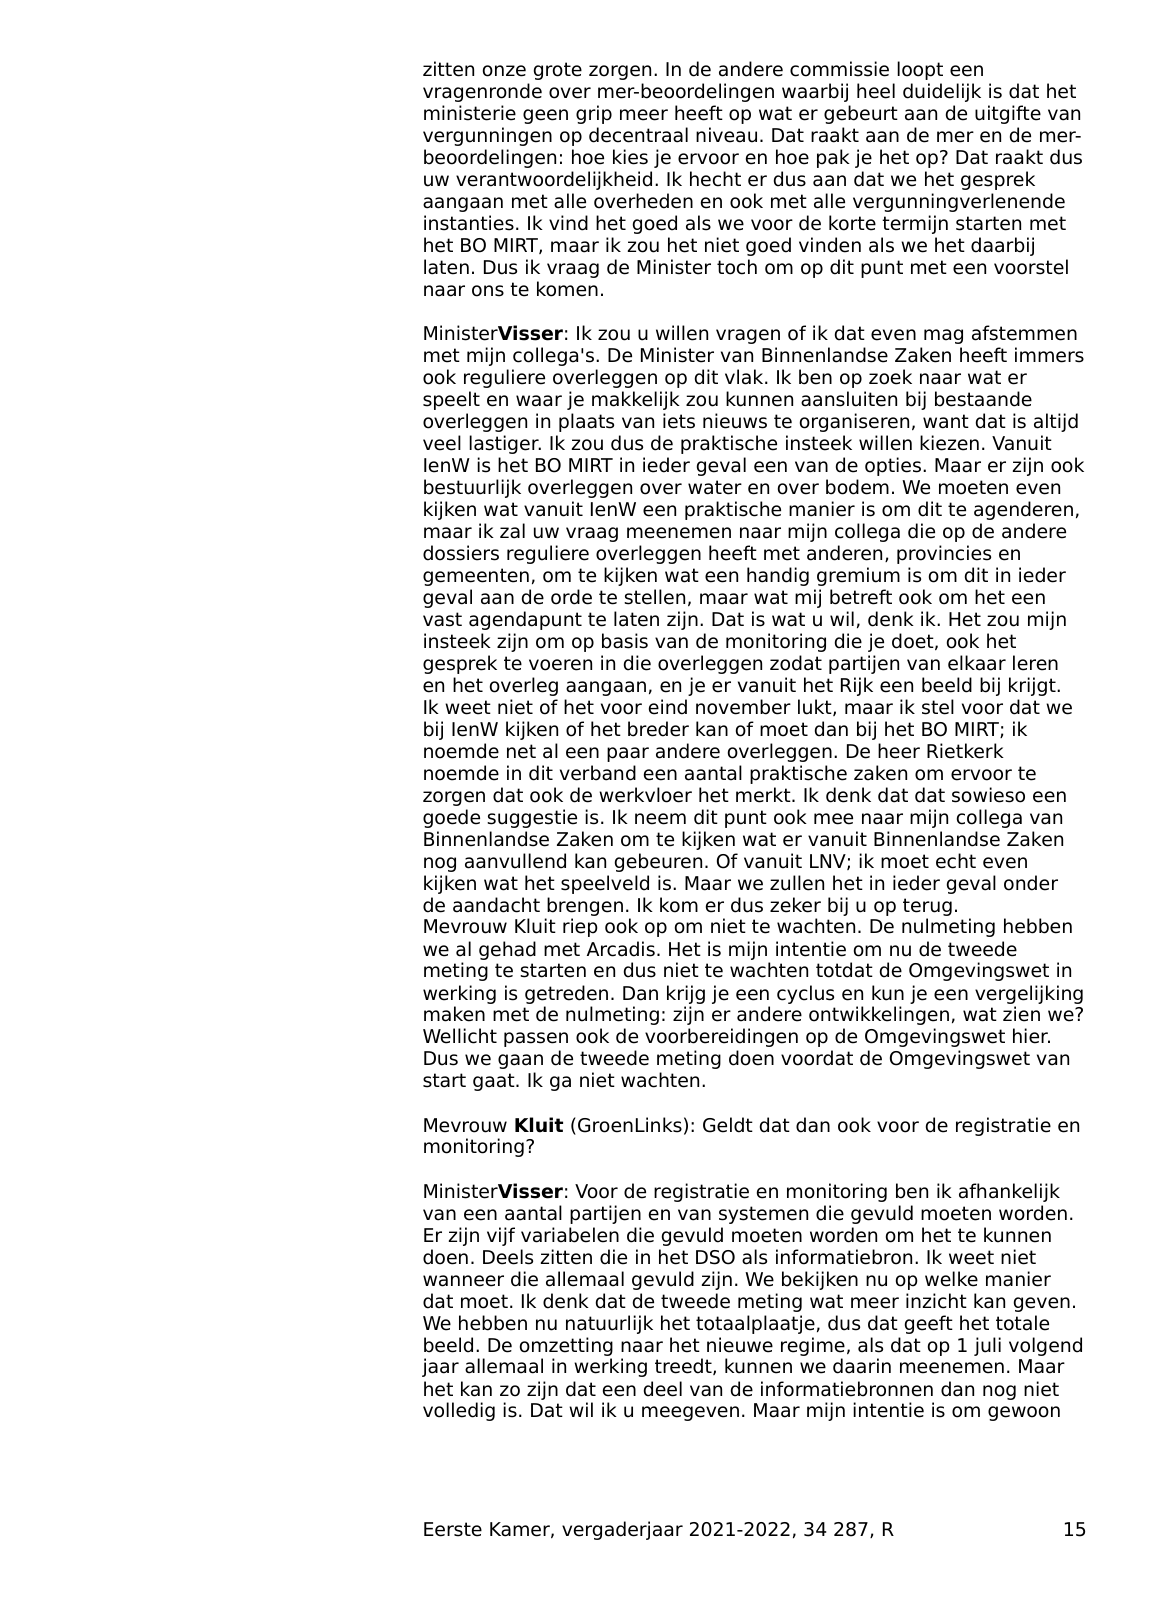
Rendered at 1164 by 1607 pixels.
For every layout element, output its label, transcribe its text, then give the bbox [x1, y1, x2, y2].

text Mevrouw Kluit (GroenLinks): Geldt dat dan ook voor de registratie en monitoring? [422, 1114, 1087, 1158]
text Ik weet niet of het voor eind november lukt, maar ik stel voor dat we bij IenW kijken of het breder kan of moet dan bij het BO MIRT; ik noemde net al een paar andere overleggen. De heer Rietkerk noemde in dit verband een aantal praktische zaken om ervoor te zorgen dat ook de werkvloer het merkt. Ik denk dat dat sowieso een goede suggestie is. Ik neem dit punt ook mee naar mijn collega van Binnenlandse Zaken om te kijken wat er vanuit Binnenlandse Zaken nog aanvullend kan gebeuren. Of vanuit LNV; ik moet echt even kijken wat het speelveld is. Maar we zullen het in ieder geval onder de aandacht brengen. Ik kom er dus zeker bij u op terug. [422, 697, 1087, 916]
text MinisterVisser: Ik zou u willen vragen of ik dat even mag afstemmen met mijn collega's. De Minister van Binnenlandse Zaken heeft immers ook reguliere overleggen op dit vlak. Ik ben op zoek naar wat er speelt en waar je makkelijk zou kunnen aansluiten bij bestaande overleggen in plaats van iets nieuws te organiseren, want dat is altijd veel lastiger. Ik zou dus de praktische insteek willen kiezen. Vanuit IenW is het BO MIRT in ieder geval een van de opties. Maar er zijn ook bestuurlijk overleggen over water en over bodem. We moeten even kijken wat vanuit IenW een praktische manier is om dit te agenderen, maar ik zal uw vraag meenemen naar mijn collega die op de andere dossiers reguliere overleggen heeft met anderen, provincies en gemeenten, om te kijken wat een handig gremium is om dit in ieder geval aan de orde te stellen, maar wat mij betreft ook om het een vast agendapunt te laten zijn. Dat is wat u wil, denk ik. Het zou mijn insteek zijn om op basis van de monitoring die je doet, ook het gesprek te voeren in die overleggen zodat partijen van elkaar leren en het overleg aangaan, en je er vanuit het Rijk een beeld bij krijgt. [422, 323, 1087, 697]
text zitten onze grote zorgen. In de andere commissie loopt een vragenronde over mer-beoordelingen waarbij heel duidelijk is dat het ministerie geen grip meer heeft op wat er gebeurt aan de uitgifte van vergunningen op decentraal niveau. Dat raakt aan de mer en de mer-beoordelingen: hoe kies je ervoor en hoe pak je het op? Dat raakt dus uw verantwoordelijkheid. Ik hecht er dus aan dat we het gesprek aangaan met alle overheden en ook met alle vergunningverlenende instanties. Ik vind het goed als we voor de korte termijn starten met het BO MIRT, maar ik zou het niet goed vinden als we het daarbij laten. Dus ik vraag de Minister toch om op dit punt met een voorstel naar ons te komen. [422, 59, 1087, 301]
text Mevrouw Kluit riep ook op om niet te wachten. De nulmeting hebben we al gehad met Arcadis. Het is mijn intentie om nu de tweede meting te starten en dus niet te wachten totdat de Omgevingswet in werking is getreden. Dan krijg je een cyclus en kun je een vergelijking maken met de nulmeting: zijn er andere ontwikkelingen, wat zien we? Wellicht passen ook de voorbereidingen op de Omgevingswet hier. Dus we gaan de tweede meting doen voordat de Omgevingswet van start gaat. Ik ga niet wachten. [422, 916, 1087, 1092]
text MinisterVisser: Voor de registratie en monitoring ben ik afhankelijk van een aantal partijen en van systemen die gevuld moeten worden. Er zijn vijf variabelen die gevuld moeten worden om het te kunnen doen. Deels zitten die in het DSO als informatiebron. Ik weet niet wanneer die allemaal gevuld zijn. We bekijken nu op welke manier dat moet. Ik denk dat de tweede meting wat meer inzicht kan geven. We hebben nu natuurlijk het totaalplaatje, dus dat geeft het totale beeld. De omzetting naar het nieuwe regime, als dat op 1 juli volgend jaar allemaal in werking treedt, kunnen we daarin meenemen. Maar het kan zo zijn dat een deel van de informatiebronnen dan nog niet volledig is. Dat wil ik u meegeven. Maar mijn intentie is om gewoon [422, 1181, 1087, 1422]
